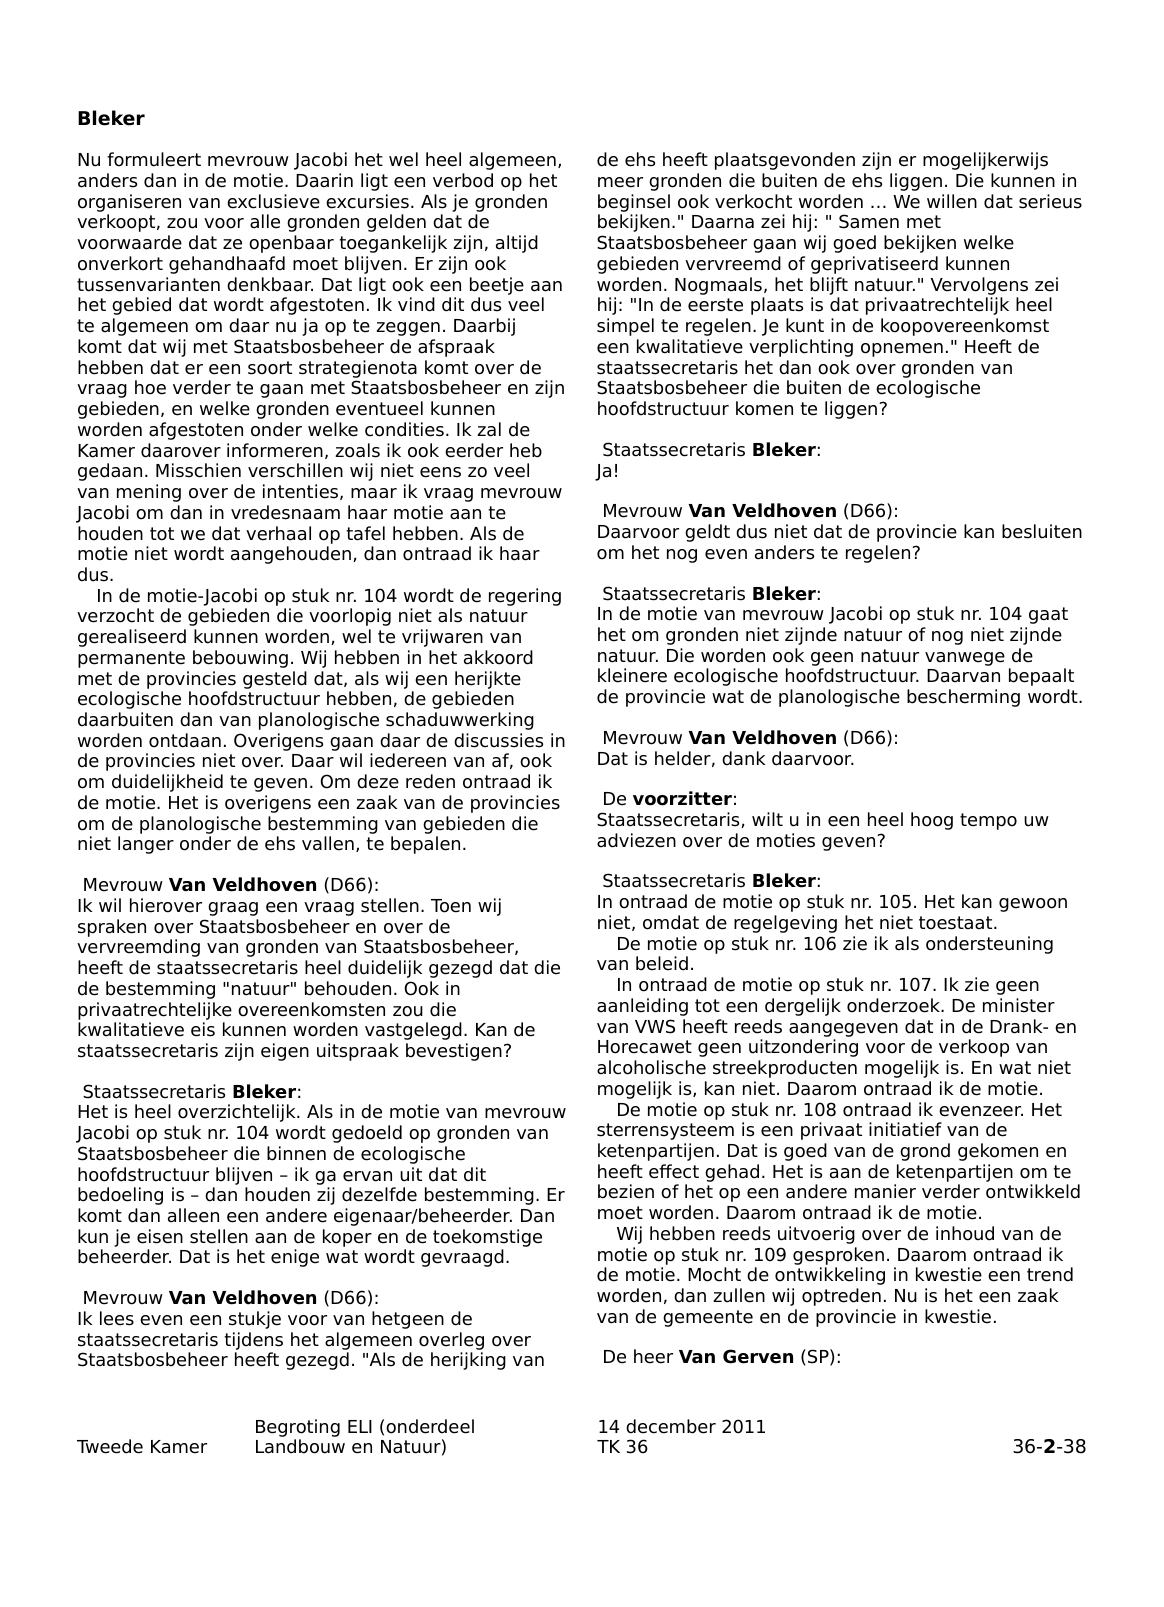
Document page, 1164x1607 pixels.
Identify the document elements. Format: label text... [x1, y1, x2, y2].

text De voorzitter: [596, 789, 1087, 810]
text Ja! [596, 460, 1087, 481]
text Dat is helder, dank daarvoor. [596, 748, 1087, 769]
text De heer Van Gerven (SP): [596, 1347, 1087, 1368]
text Staatssecretaris, wilt u in een heel hoog tempo uw adviezen over de moties geven? [596, 810, 1087, 851]
text Ik lees even een stukje voor van hetgeen de staatssecretaris tijdens het algemeen overleg over Staatsbosbeheer heeft gezegd. "Als de herijking van [77, 1309, 567, 1371]
text Ik wil hierover graag een vraag stellen. Toen wij spraken over Staatsbosbeheer en over de vervreemding van gronden van Staatsbosbeheer, heeft de staatssecretaris heel duidelijk gezegd dat die de bestemming "natuur" behouden. Ook in privaatrechtelijke overeenkomsten zou die kwalitatieve eis kunnen worden vastgelegd. Kan de staatssecretaris zijn eigen uitspraak bevestigen? [77, 896, 567, 1062]
text Staatssecretaris Bleker: [596, 583, 1087, 604]
text In de motie van mevrouw Jacobi op stuk nr. 104 gaat het om gronden niet zijnde natuur of nog niet zijnde natuur. Die worden ook geen natuur vanwege de kleinere ecologische hoofdstructuur. Daarvan bepaalt de provincie wat de planologische bescherming wordt. [596, 604, 1087, 708]
text Staatssecretaris Bleker: [77, 1082, 567, 1102]
text De motie op stuk nr. 108 ontraad ik evenzeer. Het sterrensysteem is een privaat initiatief van de ketenpartijen. Dat is goed van de grond gekomen en heeft effect gehad. Het is aan de ketenpartijen om te bezien of het op een andere manier verder ontwikkeld moet worden. Daarom ontraad ik de motie. [596, 1099, 1087, 1224]
text Daarvoor geldt dus niet dat de provincie kan besluiten om het nog even anders te regelen? [596, 522, 1087, 563]
text de ehs heeft plaatsgevonden zijn er mogelijkerwijs meer gronden die buiten de ehs liggen. Die kunnen in beginsel ook verkocht worden … We willen dat serieus bekijken." Daarna zei hij: " Samen met Staatsbosbeheer gaan wij goed bekijken welke gebieden vervreemd of geprivatiseerd kunnen worden. Nogmaals, het blijft natuur." Vervolgens zei hij: "In de eerste plaats is dat privaatrechtelijk heel simpel te regelen. Je kunt in de koopovereenkomst een kwalitatieve verplichting opnemen." Heeft de staatssecretaris het dan ook over gronden van Staatsbosbeheer die buiten de ecologische hoofdstructuur komen te liggen? [596, 150, 1087, 420]
text Mevrouw Van Veldhoven (D66): [596, 501, 1087, 522]
text Staatssecretaris Bleker: [596, 871, 1087, 892]
text In de motie-Jacobi op stuk nr. 104 wordt de regering verzocht de gebieden die voorlopig niet als natuur gerealiseerd kunnen worden, wel te vrijwaren van permanente bebouwing. Wij hebben in het akkoord met de provincies gesteld dat, als wij een herijkte ecologische hoofdstructuur hebben, de gebieden daarbuiten dan van planologische schaduwwerking worden ontdaan. Overigens gaan daar de discussies in de provincies niet over. Daar wil iedereen van af, ook om duidelijkheid te geven. Om deze reden ontraad ik de motie. Het is overigens een zaak van de provincies om de planologische bestemming van gebieden die niet langer onder de ehs vallen, te bepalen. [77, 586, 567, 855]
text Wij hebben reeds uitvoerig over de inhoud van de motie op stuk nr. 109 gesproken. Daarom ontraad ik de motie. Mocht de ontwikkeling in kwestie een trend worden, dan zullen wij optreden. Nu is het een zaak van de gemeente en de provincie in kwestie. [596, 1224, 1087, 1327]
text Het is heel overzichtelijk. Als in de motie van mevrouw Jacobi op stuk nr. 104 wordt gedoeld op gronden van Staatsbosbeheer die binnen de ecologische hoofdstructuur blijven – ik ga ervan uit dat dit bedoeling is – dan houden zij dezelfde bestemming. Er komt dan alleen een andere eigenaar/beheerder. Dan kun je eisen stellen aan de koper en de toekomstige beheerder. Dat is het enige wat wordt gevraagd. [77, 1102, 567, 1268]
text In ontraad de motie op stuk nr. 105. Het kan gewoon niet, omdat de regelgeving het niet toestaat. [596, 892, 1087, 933]
text De motie op stuk nr. 106 zie ik als ondersteuning van beleid. [596, 933, 1087, 975]
text Staatssecretaris Bleker: [596, 440, 1087, 460]
text Mevrouw Van Veldhoven (D66): [77, 875, 567, 896]
text In ontraad de motie op stuk nr. 107. Ik zie geen aanleiding tot een dergelijk onderzoek. De minister van VWS heeft reeds aangegeven dat in de Drank- en Horecawet geen uitzondering voor de verkoop van alcoholische streekproducten mogelijk is. En wat niet mogelijk is, kan niet. Daarom ontraad ik de motie. [596, 975, 1087, 1099]
text Nu formuleert mevrouw Jacobi het wel heel algemeen, anders dan in de motie. Daarin ligt een verbod op het organiseren van exclusieve excursies. Als je gronden verkoopt, zou voor alle gronden gelden dat de voorwaarde dat ze openbaar toegankelijk zijn, altijd onverkort gehandhaafd moet blijven. Er zijn ook tussenvarianten denkbaar. Dat ligt ook een beetje aan het gebied dat wordt afgestoten. Ik vind dit dus veel te algemeen om daar nu ja op te zeggen. Daarbij komt dat wij met Staatsbosbeheer de afspraak hebben dat er een soort strategienota komt over de vraag hoe verder te gaan met Staatsbosbeheer en zijn gebieden, en welke gronden eventueel kunnen worden afgestoten onder welke condities. Ik zal de Kamer daarover informeren, zoals ik ook eerder heb gedaan. Misschien verschillen wij niet eens zo veel van mening over de intenties, maar ik vraag mevrouw Jacobi om dan in vredesnaam haar motie aan te houden tot we dat verhaal op tafel hebben. Als de motie niet wordt aangehouden, dan ontraad ik haar dus. [77, 150, 567, 586]
text Mevrouw Van Veldhoven (D66): [77, 1288, 567, 1309]
text Mevrouw Van Veldhoven (D66): [596, 728, 1087, 748]
